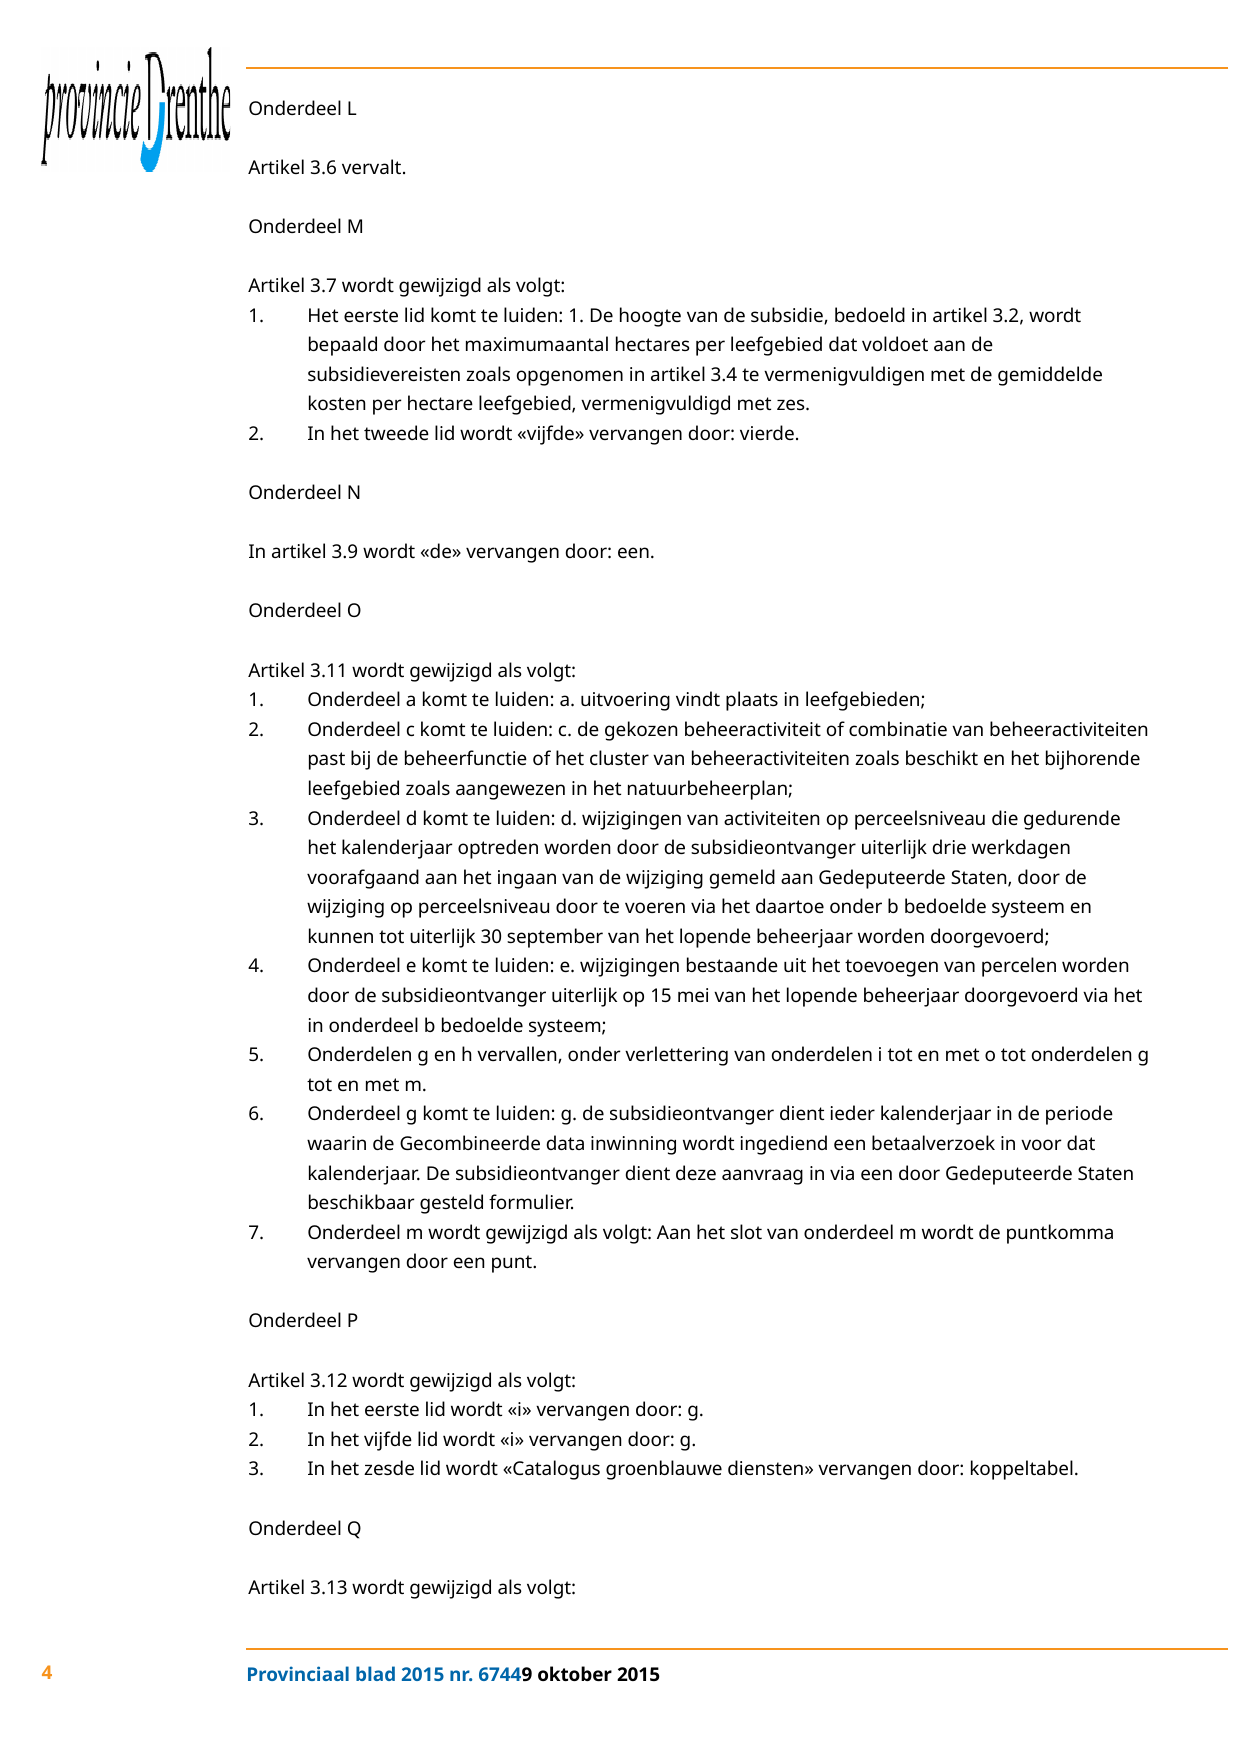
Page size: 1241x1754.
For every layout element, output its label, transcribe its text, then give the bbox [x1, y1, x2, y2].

text In artikel 3.9 wordt «de» vervangen door: een. [248, 538, 1152, 564]
list Onderdeel c komt te luiden: c. de gekozen beheeractiviteit of combinatie van beheeractiviteiten past bij de beheerfunctie of het cluster van beheeractiviteiten zoals beschikt en het bijhorende leefgebied zoals aangewezen in het natuurbeheerplan; [248, 716, 1152, 801]
text Onderdeel N [248, 479, 1152, 505]
text Onderdeel L [248, 95, 1152, 121]
list In het eerste lid wordt «i» vervangen door: g. [248, 1396, 1152, 1422]
text Onderdeel O [248, 598, 1152, 623]
list Onderdeel d komt te luiden: d. wijzigingen van activiteiten op perceelsniveau die gedurende het kalenderjaar optreden worden door de subsidieontvanger uiterlijk drie werkdagen voorafgaand aan het ingaan van de wijziging gemeld aan Gedeputeerde Staten, door de wijziging op perceelsniveau door te voeren via het daartoe onder b bedoelde systeem en kunnen tot uiterlijk 30 september van het lopende beheerjaar worden doorgevoerd; [248, 805, 1152, 949]
list Onderdeel e komt te luiden: e. wijzigingen bestaande uit het toevoegen van percelen worden door de subsidieontvanger uiterlijk op 15 mei van het lopende beheerjaar doorgevoerd via het in onderdeel b bedoelde systeem; [248, 953, 1152, 1038]
text Onderdeel M [248, 213, 1152, 239]
text Artikel 3.12 wordt gewijzigd als volgt: [248, 1367, 1152, 1393]
list In het zesde lid wordt «Catalogus groenblauwe diensten» vervangen door: koppeltabel. [248, 1456, 1152, 1481]
text Artikel 3.7 wordt gewijzigd als volgt: [248, 272, 1152, 298]
list Onderdelen g en h vervallen, onder verlettering van onderdelen i tot en met o tot onderdelen g tot en met m. [248, 1041, 1152, 1097]
text Artikel 3.11 wordt gewijzigd als volgt: [248, 657, 1152, 683]
list Onderdeel a komt te luiden: a. uitvoering vindt plaats in leefgebieden; [248, 686, 1152, 712]
list In het tweede lid wordt «vijfde» vervangen door: vierde. [248, 420, 1152, 446]
picture [41, 47, 231, 172]
text Onderdeel P [248, 1308, 1152, 1333]
list Onderdeel m wordt gewijzigd als volgt: Aan het slot van onderdeel m wordt de puntkomma vervangen door een punt. [248, 1219, 1152, 1274]
text Artikel 3.13 wordt gewijzigd als volgt: [248, 1574, 1152, 1600]
list In het vijfde lid wordt «i» vervangen door: g. [248, 1426, 1152, 1452]
text Artikel 3.6 vervalt. [248, 154, 1152, 180]
list Het eerste lid komt te luiden: 1. De hoogte van de subsidie, bedoeld in artikel 3.2, wordt bepaald door het maximumaantal hectares per leefgebied dat voldoet aan de subsidievereisten zoals opgenomen in artikel 3.4 te vermenigvuldigen met de gemiddelde kosten per hectare leefgebied, vermenigvuldigd met zes. [248, 302, 1152, 416]
text Onderdeel Q [248, 1515, 1152, 1541]
list Onderdeel g komt te luiden: g. de subsidieontvanger dient ieder kalenderjaar in de periode waarin de Gecombineerde data inwinning wordt ingediend een betaalverzoek in voor dat kalenderjaar. De subsidieontvanger dient deze aanvraag in via een door Gedeputeerde Staten beschikbaar gesteld formulier. [248, 1101, 1152, 1215]
